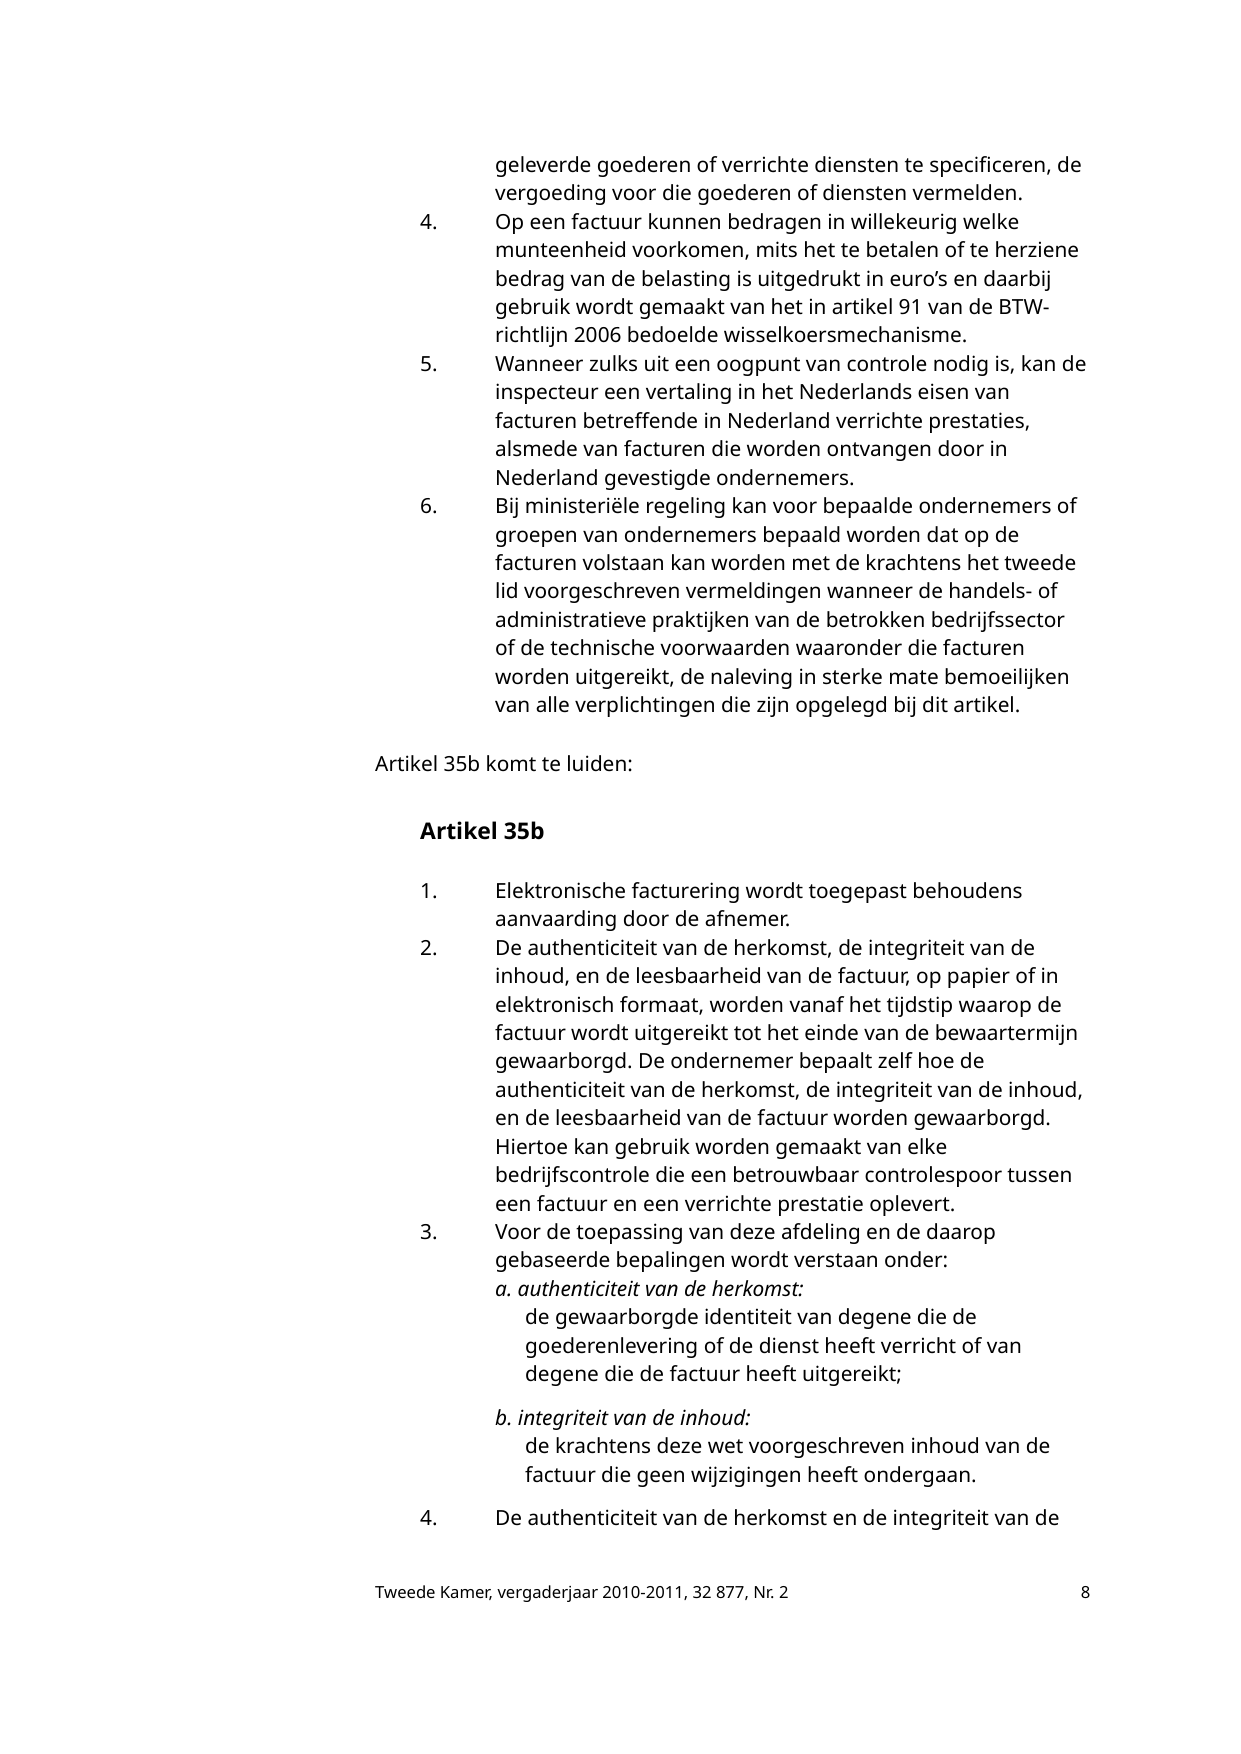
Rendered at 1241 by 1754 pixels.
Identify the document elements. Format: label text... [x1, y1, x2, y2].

list Elektronische facturering wordt toegepast behoudens aanvaarding door de afnemer. [420, 876, 1090, 933]
list Voor de toepassing van deze afdeling en de daarop gebaseerde bepalingen wordt verstaan onder: [420, 1217, 1090, 1274]
subtitle Artikel 35b [420, 815, 1090, 846]
list Op een factuur kunnen bedragen in willekeurig welke munteenheid voorkomen, mits het te betalen of te herziene bedrag van de belasting is uitgedrukt in euro’s en daarbij gebruik wordt gemaakt van het in artikel 91 van de BTW-richtlijn 2006 bedoelde wisselkoersmechanisme. [420, 207, 1090, 349]
text Artikel 35b komt te luiden: [375, 749, 1090, 777]
list De authenticiteit van de herkomst en de integriteit van de [420, 1503, 1090, 1532]
list Wanneer zulks uit een oogpunt van controle nodig is, kan de inspecteur een vertaling in het Nederlands eisen van facturen betreffende in Nederland verrichte prestaties, alsmede van facturen die worden ontvangen door in Nederland gevestigde ondernemers. [420, 349, 1090, 491]
list geleverde goederen of verrichte diensten te specificeren, de vergoeding voor die goederen of diensten vermelden. [420, 150, 1090, 207]
list a. authenticiteit van de herkomst: [420, 1274, 1090, 1302]
list de gewaarborgde identiteit van degene die de goederenlevering of de dienst heeft verricht of van degene die de factuur heeft uitgereikt; [450, 1302, 1090, 1388]
list b. integriteit van de inhoud: [420, 1403, 1090, 1431]
list de krachtens deze wet voorgeschreven inhoud van de factuur die geen wijzigingen heeft ondergaan. [450, 1431, 1090, 1488]
list Bij ministeriële regeling kan voor bepaalde ondernemers of groepen van ondernemers bepaald worden dat op de facturen volstaan kan worden met de krachtens het tweede lid voorgeschreven vermeldingen wanneer de handels- of administratieve praktijken van de betrokken bedrijfssector of de technische voorwaarden waaronder die facturen worden uitgereikt, de naleving in sterke mate bemoeilijken van alle verplichtingen die zijn opgelegd bij dit artikel. [420, 491, 1090, 719]
list De authenticiteit van de herkomst, de integriteit van de inhoud, en de leesbaarheid van de factuur, op papier of in elektronisch formaat, worden vanaf het tijdstip waarop de factuur wordt uitgereikt tot het einde van de bewaartermijn gewaarborgd. De ondernemer bepaalt zelf hoe de authenticiteit van de herkomst, de integriteit van de inhoud, en de leesbaarheid van de factuur worden gewaarborgd. Hiertoe kan gebruik worden gemaakt van elke bedrijfscontrole die een betrouwbaar controlespoor tussen een factuur en een verrichte prestatie oplevert. [420, 933, 1090, 1217]
